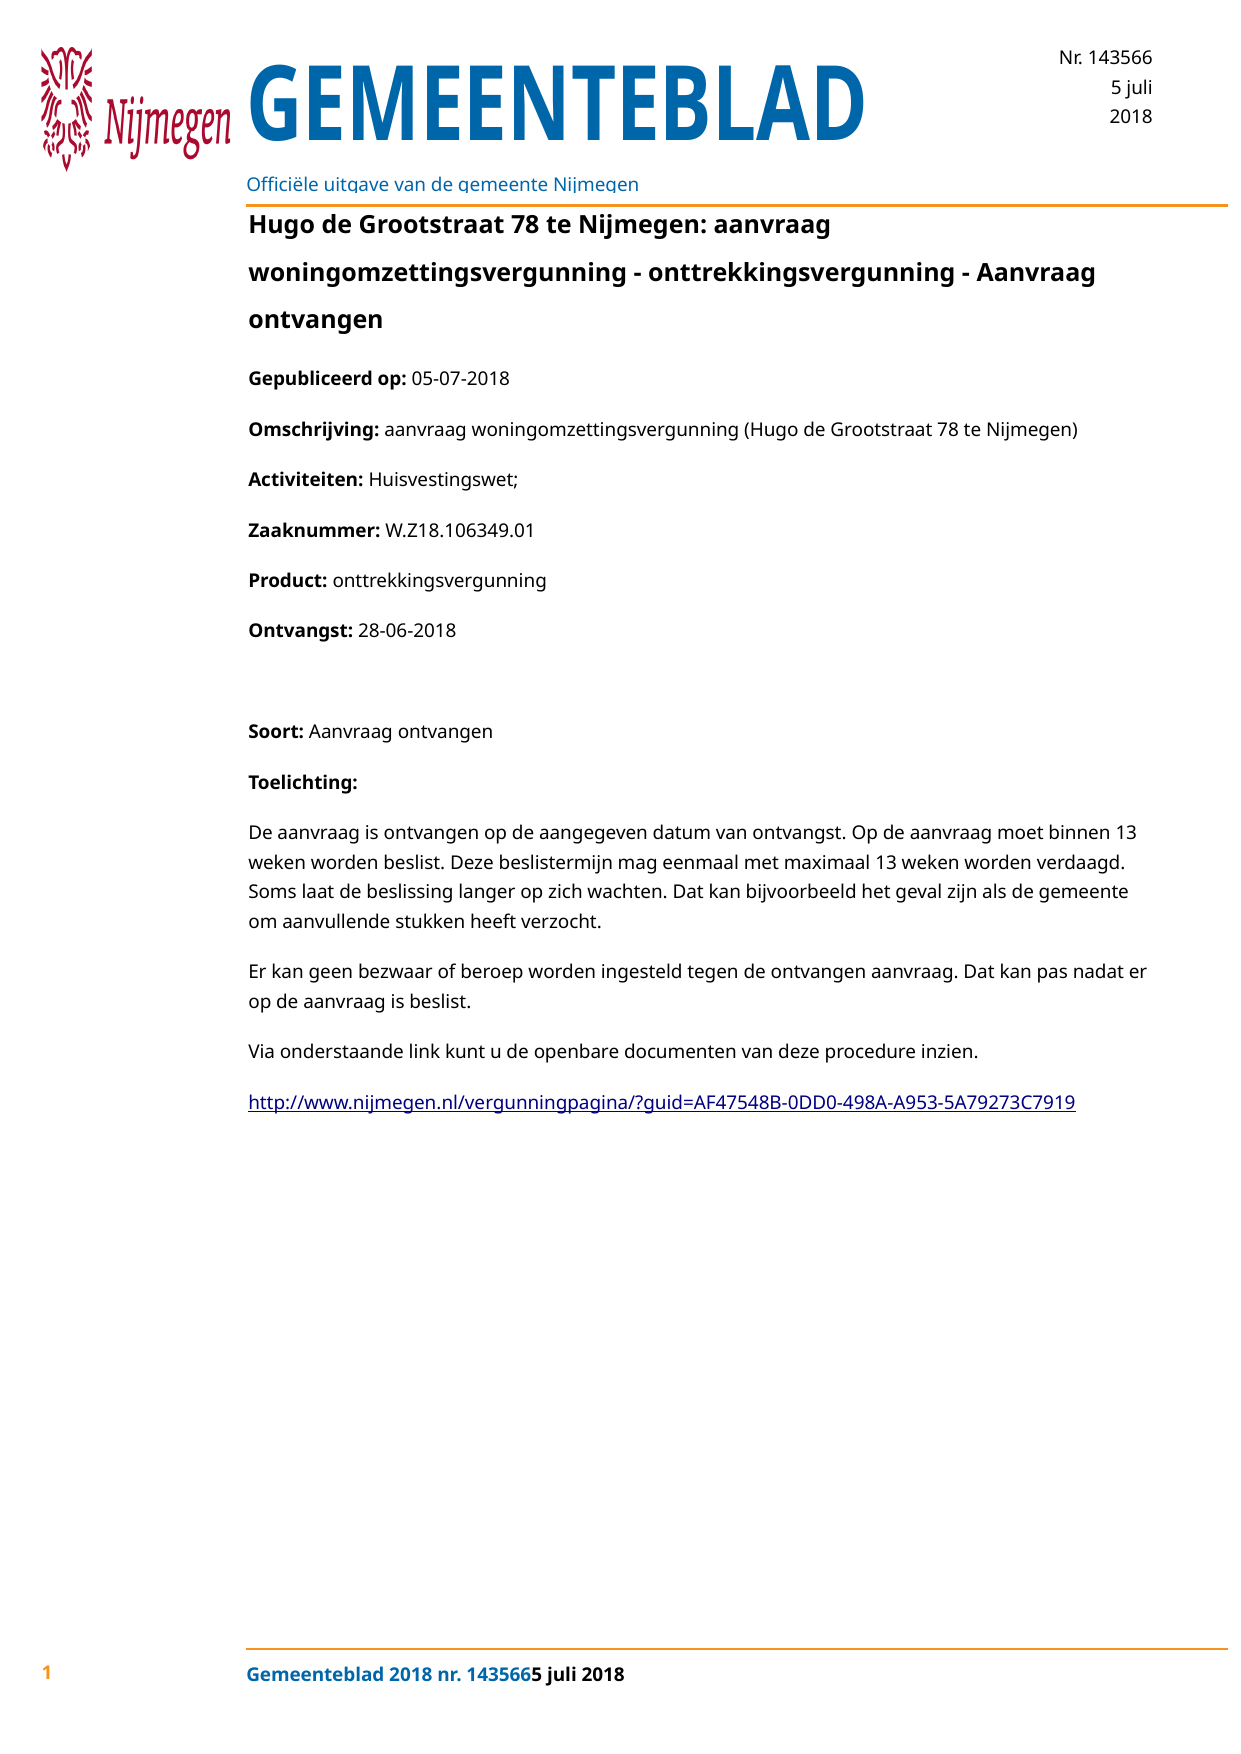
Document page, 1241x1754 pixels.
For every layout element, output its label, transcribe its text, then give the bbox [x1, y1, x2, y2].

text Product: onttrekkingsvergunning [248, 567, 1152, 593]
text De aanvraag is ontvangen op de aangegeven datum van ontvangst. Op de aanvraag moet binnen 13 weken worden beslist. Deze beslistermijn mag eenmaal met maximaal 13 weken worden verdaagd. Soms laat de beslissing langer op zich wachten. Dat kan bijvoorbeeld het geval zijn als de gemeente om aanvullende stukken heeft verzocht. [248, 819, 1152, 934]
text Activiteiten: Huisvestingswet; [248, 466, 1152, 492]
text Zaaknummer: W.Z18.106349.01 [248, 517, 1152, 542]
text Omschrijving: aanvraag woningomzettingsvergunning (Hugo de Grootstraat 78 te Nijmegen) [248, 416, 1152, 442]
text Gepubliceerd op: 05-07-2018 [248, 366, 1152, 391]
text Ontvangst: 28-06-2018 [248, 618, 1152, 643]
text Soort: Aanvraag ontvangen [248, 718, 1152, 744]
text http://www.nijmegen.nl/vergunningpagina/?guid=AF47548B-0DD0-498A-A953-5A79273C7919 [248, 1089, 1152, 1114]
text Toelichting: [248, 769, 1152, 794]
text Hugo de Grootstraat 78 te Nijmegen: aanvraag woningomzettingsvergunning - onttrekkingsvergunning - Aanvraag ontvangen [248, 207, 1152, 336]
picture [41, 47, 231, 172]
text Via onderstaande link kunt u de openbare documenten van deze procedure inzien. [248, 1038, 1152, 1064]
text Er kan geen bezwaar of beroep worden ingesteld tegen de ontvangen aanvraag. Dat kan pas nadat er op de aanvraag is beslist. [248, 958, 1152, 1014]
